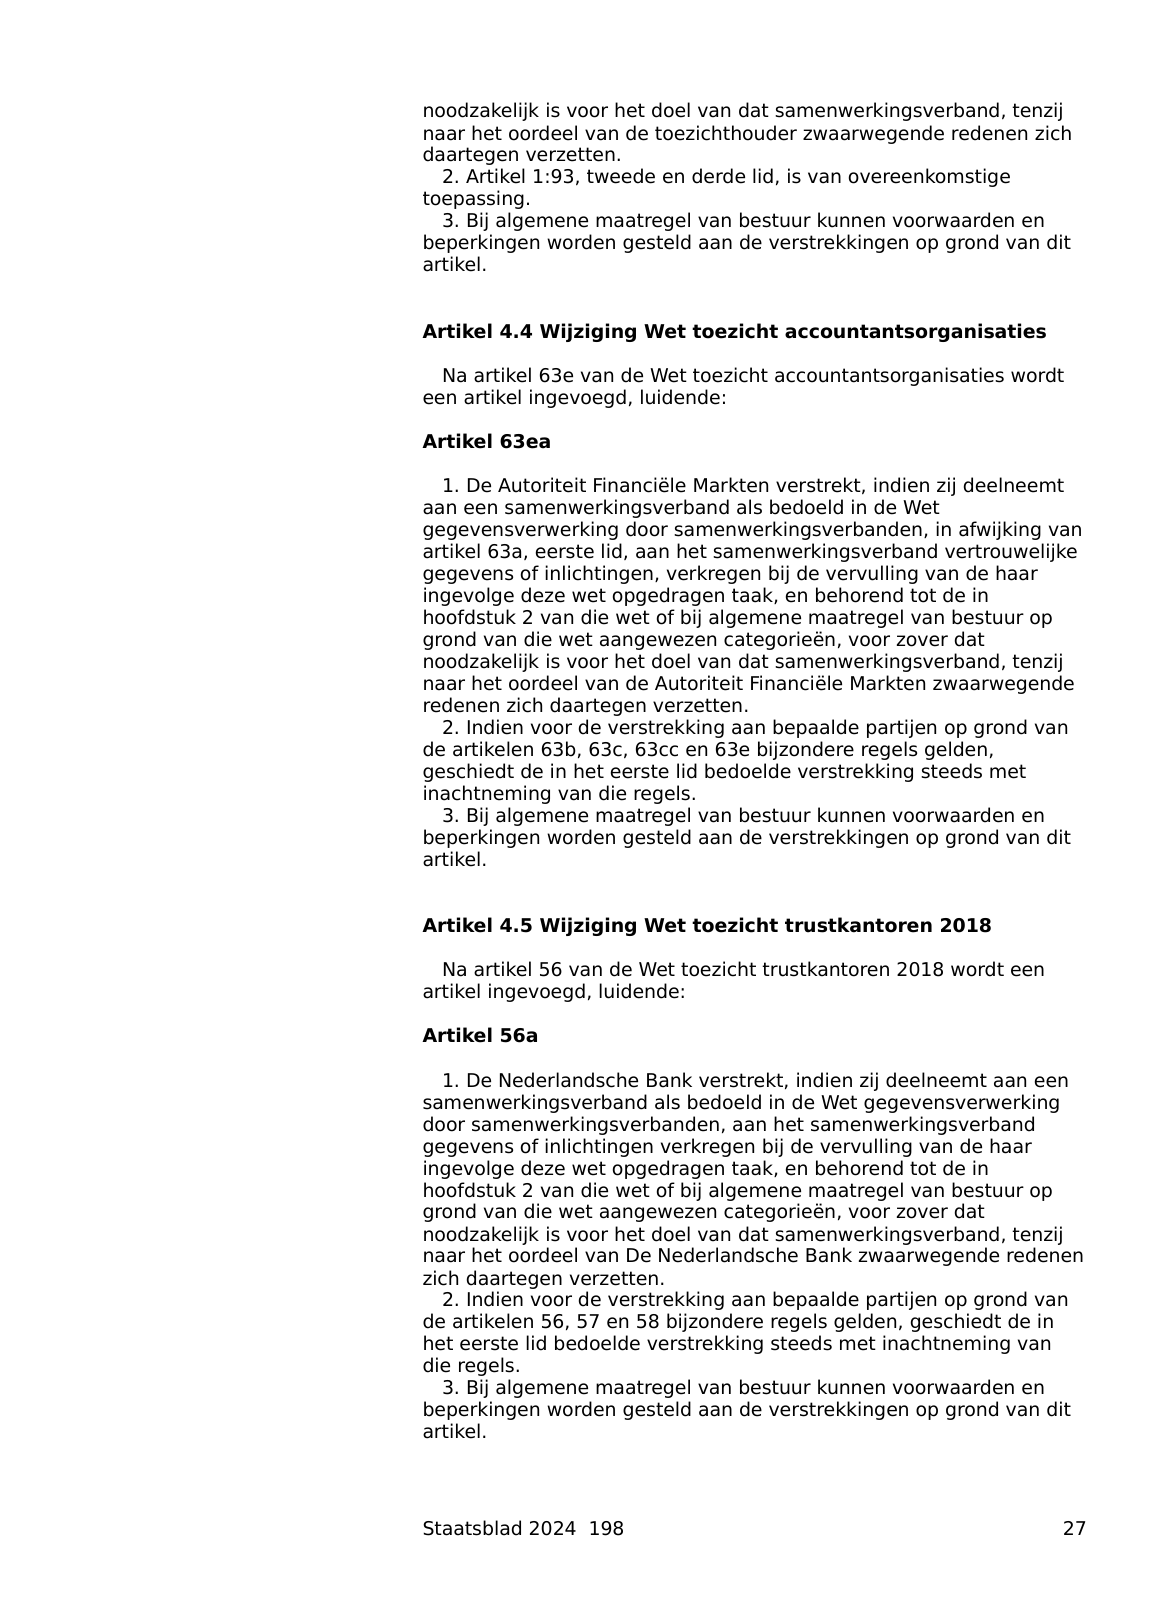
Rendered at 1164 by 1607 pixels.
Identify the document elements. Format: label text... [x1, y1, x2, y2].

text 1. De Nederlandsche Bank verstrekt, indien zij deelneemt aan een samenwerkingsverband als bedoeld in de Wet gegevensverwerking door samenwerkingsverbanden, aan het samenwerkingsverband gegevens of inlichtingen verkregen bij de vervulling van de haar ingevolge deze wet opgedragen taak, en behorend tot de in hoofdstuk 2 van die wet of bij algemene maatregel van bestuur op grond van die wet aangewezen categorieën, voor zover dat noodzakelijk is voor het doel van dat samenwerkingsverband, tenzij naar het oordeel van De Nederlandsche Bank zwaarwegende redenen zich daartegen verzetten. [422, 1069, 1087, 1289]
text Na artikel 56 van de Wet toezicht trustkantoren 2018 wordt een artikel ingevoegd, luidende: [422, 959, 1087, 1003]
text 3. Bij algemene maatregel van bestuur kunnen voorwaarden en beperkingen worden gesteld aan de verstrekkingen op grond van dit artikel. [422, 805, 1087, 871]
text 3. Bij algemene maatregel van bestuur kunnen voorwaarden en beperkingen worden gesteld aan de verstrekkingen op grond van dit artikel. [422, 1377, 1087, 1443]
text 1. De Autoriteit Financiële Markten verstrekt, indien zij deelneemt aan een samenwerkingsverband als bedoeld in de Wet gegevensverwerking door samenwerkingsverbanden, in afwijking van artikel 63a, eerste lid, aan het samenwerkingsverband vertrouwelijke gegevens of inlichtingen, verkregen bij de vervulling van de haar ingevolge deze wet opgedragen taak, en behorend tot de in hoofdstuk 2 van die wet of bij algemene maatregel van bestuur op grond van die wet aangewezen categorieën, voor zover dat noodzakelijk is voor het doel van dat samenwerkingsverband, tenzij naar het oordeel van de Autoriteit Financiële Markten zwaarwegende redenen zich daartegen verzetten. [422, 475, 1087, 717]
subtitle Artikel 63ea [422, 431, 1087, 453]
subtitle Artikel 4.4 Wijziging Wet toezicht accountantsorganisaties [422, 321, 1087, 343]
subtitle Artikel 56a [422, 1025, 1087, 1047]
text 2. Artikel 1:93, tweede en derde lid, is van overeenkomstige toepassing. [422, 166, 1087, 210]
text 2. Indien voor de verstrekking aan bepaalde partijen op grond van de artikelen 63b, 63c, 63cc en 63e bijzondere regels gelden, geschiedt de in het eerste lid bedoelde verstrekking steeds met inachtneming van die regels. [422, 717, 1087, 805]
text Na artikel 63e van de Wet toezicht accountantsorganisaties wordt een artikel ingevoegd, luidende: [422, 365, 1087, 409]
text 2. Indien voor de verstrekking aan bepaalde partijen op grond van de artikelen 56, 57 en 58 bijzondere regels gelden, geschiedt de in het eerste lid bedoelde verstrekking steeds met inachtneming van die regels. [422, 1289, 1087, 1377]
text noodzakelijk is voor het doel van dat samenwerkingsverband, tenzij naar het oordeel van de toezichthouder zwaarwegende redenen zich daartegen verzetten. [422, 100, 1087, 166]
subtitle Artikel 4.5 Wijziging Wet toezicht trustkantoren 2018 [422, 915, 1087, 937]
text 3. Bij algemene maatregel van bestuur kunnen voorwaarden en beperkingen worden gesteld aan de verstrekkingen op grond van dit artikel. [422, 210, 1087, 276]
